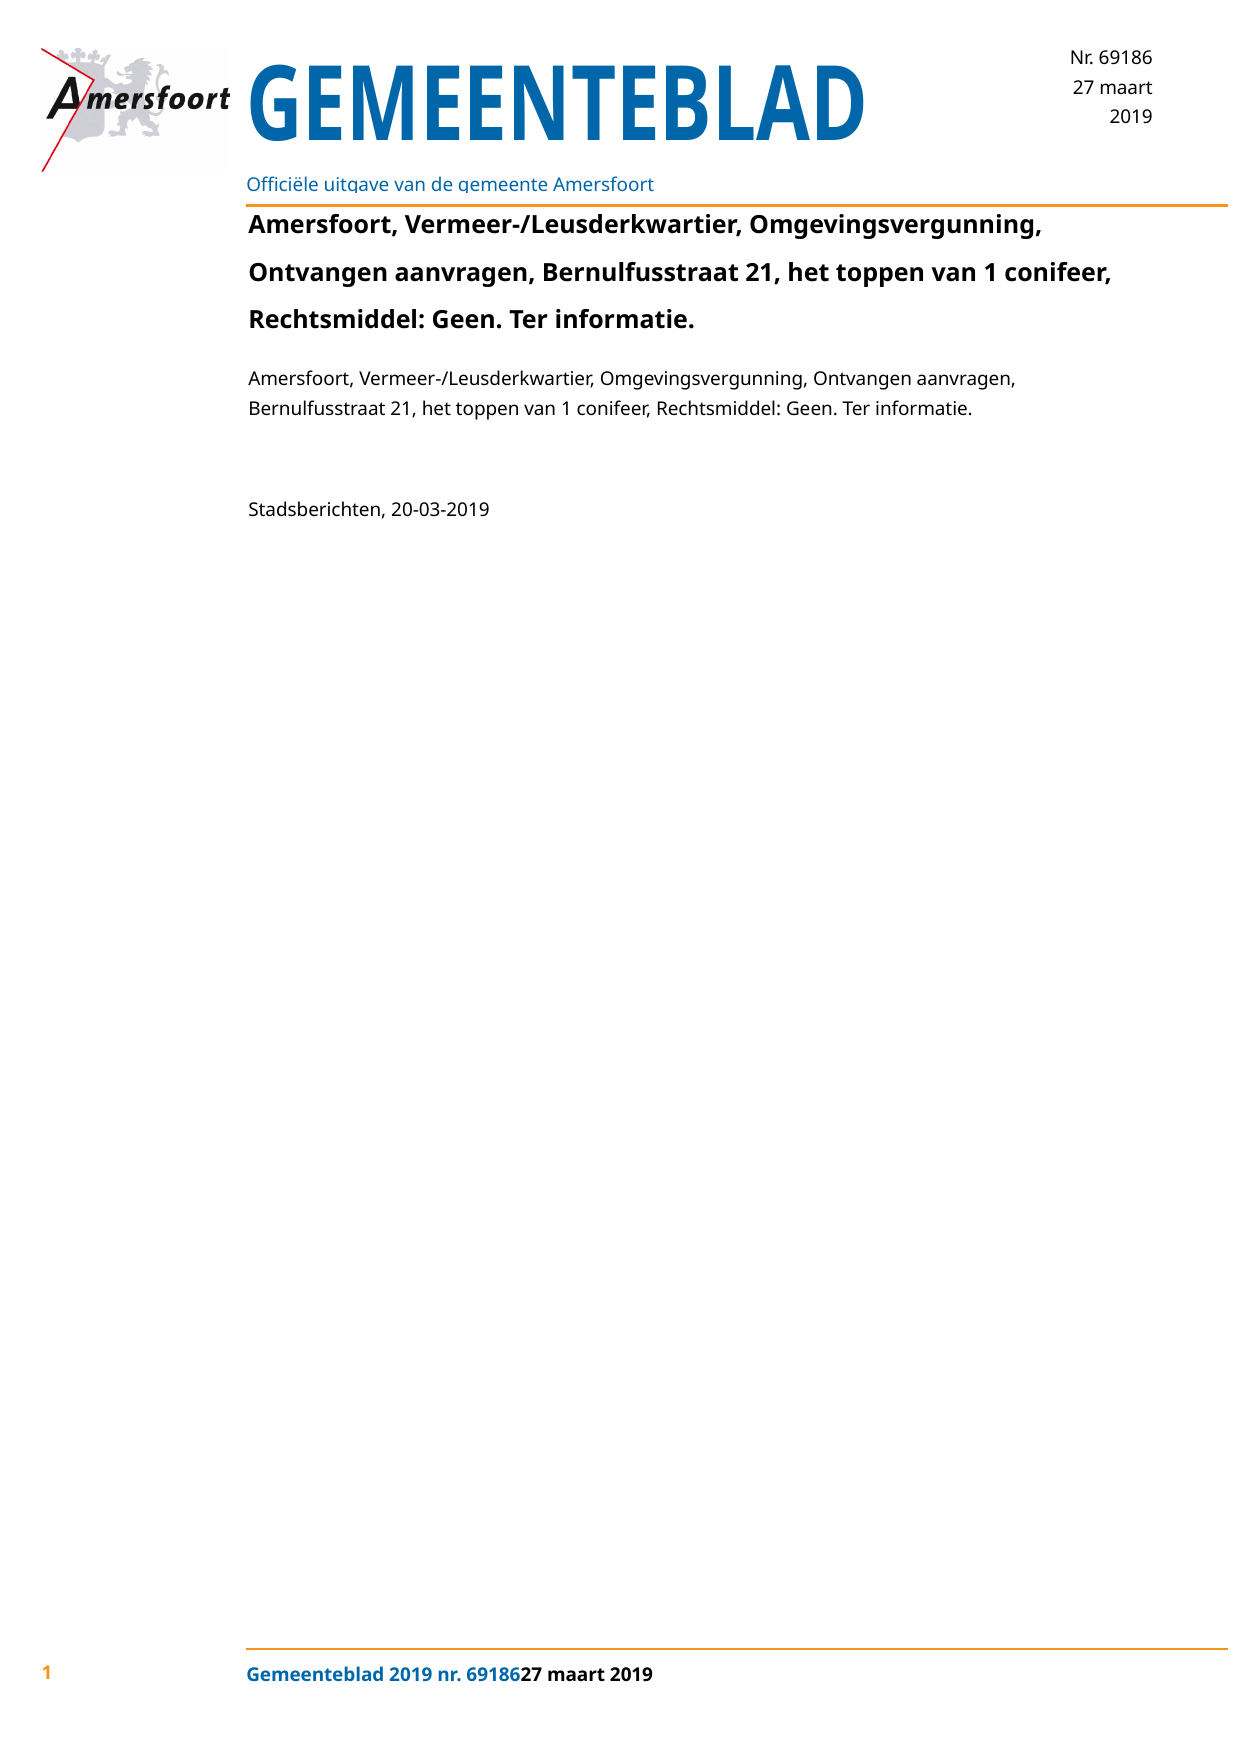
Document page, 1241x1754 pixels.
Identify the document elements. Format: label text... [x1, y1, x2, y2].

text Amersfoort, Vermeer-/Leusderkwartier, Omgevingsvergunning, Ontvangen aanvragen, Bernulfusstraat 21, het toppen van 1 conifeer, Rechtsmiddel: Geen. Ter informatie. [248, 207, 1152, 336]
text Amersfoort, Vermeer-/Leusderkwartier, Omgevingsvergunning, Ontvangen aanvragen, Bernulfusstraat 21, het toppen van 1 conifeer, Rechtsmiddel: Geen. Ter informatie. [248, 366, 1152, 421]
picture [41, 47, 231, 172]
text Stadsberichten, 20-03-2019 [248, 496, 1152, 522]
